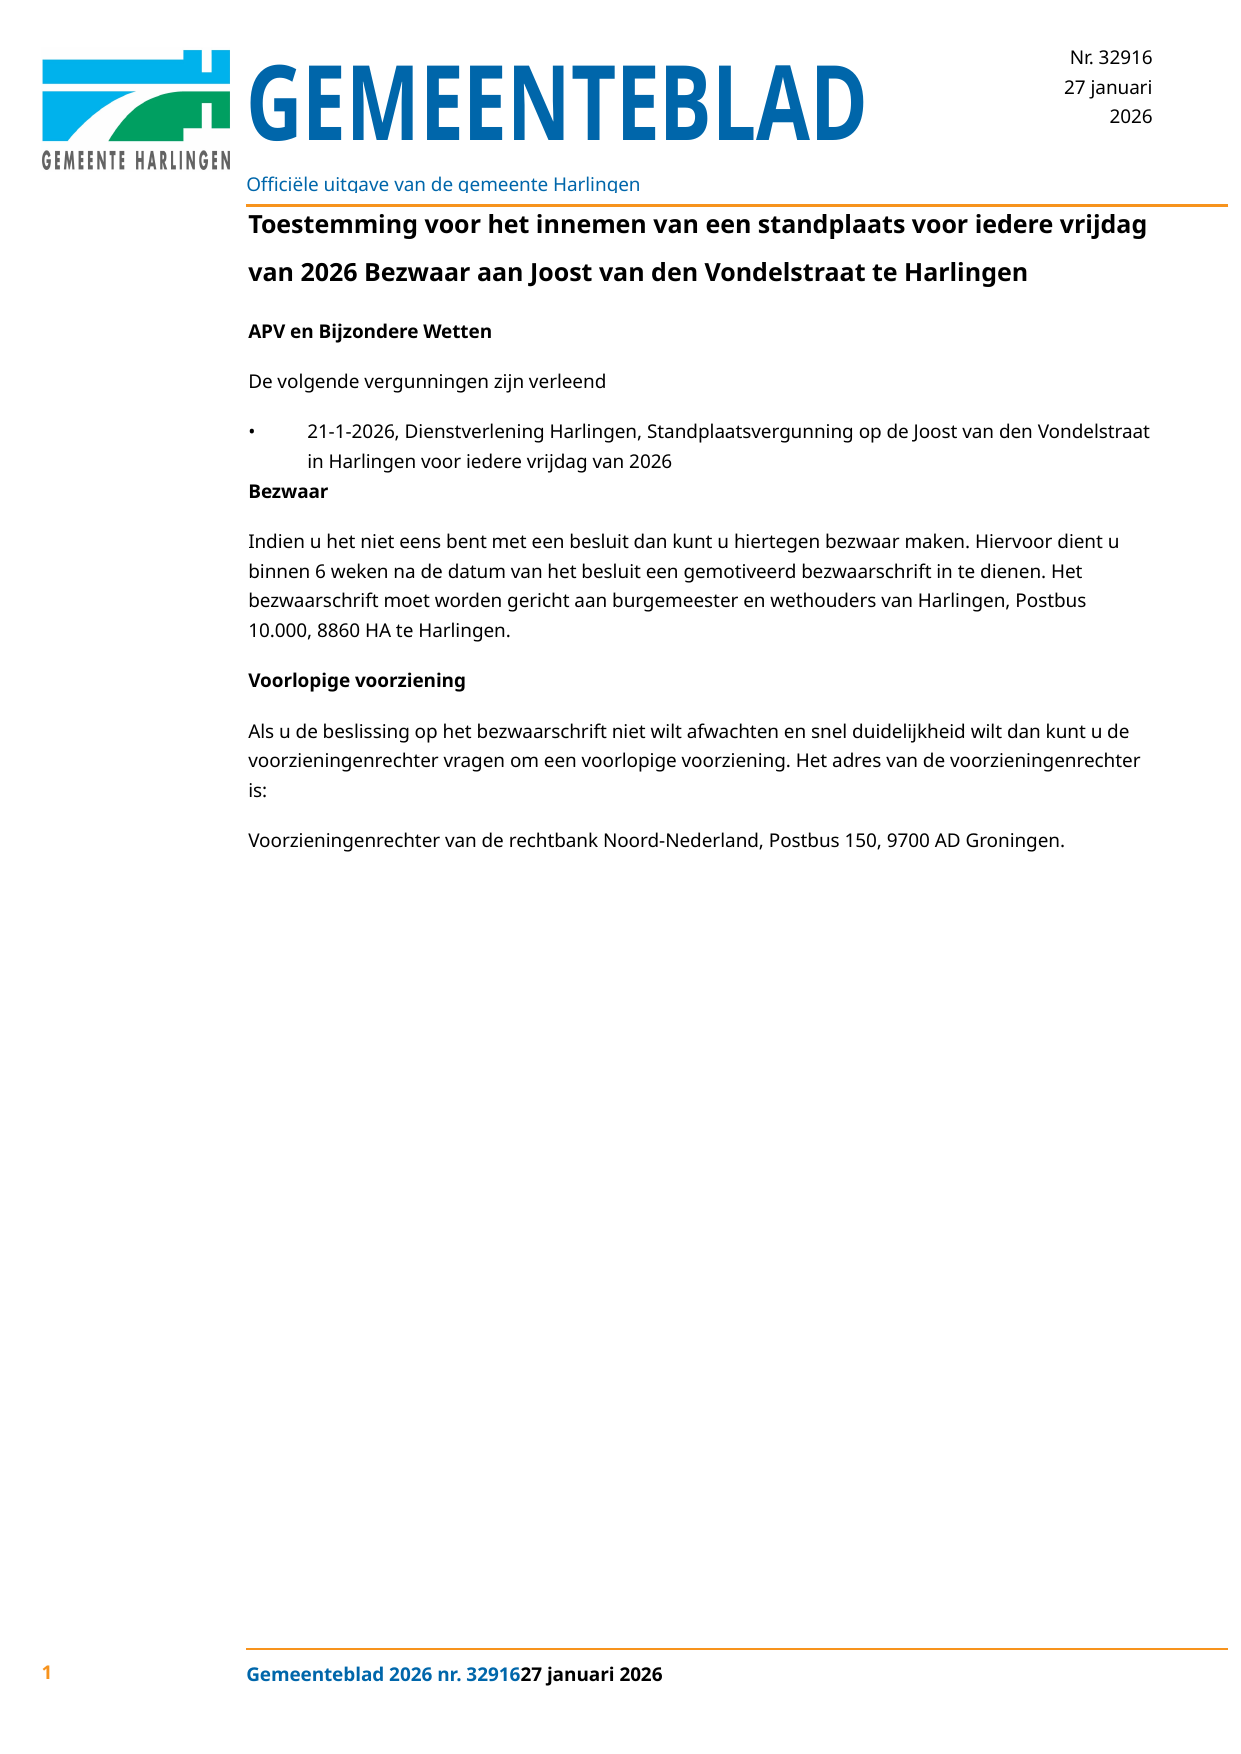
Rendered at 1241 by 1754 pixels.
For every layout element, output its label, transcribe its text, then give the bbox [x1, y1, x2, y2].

text Voorlopige voorziening [248, 667, 1152, 693]
text Toestemming voor het innemen van een standplaats voor iedere vrijdag van 2026 Bezwaar aan Joost van den Vondelstraat te Harlingen [248, 207, 1152, 288]
text Bezwaar [248, 478, 1152, 504]
text APV en Bijzondere Wetten [248, 318, 1152, 344]
text Voorzieningenrechter van de rechtbank Noord-Nederland, Postbus 150, 9700 AD Groningen. [248, 827, 1152, 853]
text De volgende vergunningen zijn verleend [248, 368, 1152, 394]
text Indien u het niet eens bent met een besluit dan kunt u hiertegen bezwaar maken. Hiervoor dient u binnen 6 weken na de datum van het besluit een gemotiveerd bezwaarschrift in te dienen. Het bezwaarschrift moet worden gericht aan burgemeester en wethouders van Harlingen, Postbus 10.000, 8860 HA te Harlingen. [248, 528, 1152, 643]
text Als u de beslissing op het bezwaarschrift niet wilt afwachten en snel duidelijkheid wilt dan kunt u de voorzieningenrechter vragen om een voorlopige voorziening. Het adres van de voorzieningenrechter is: [248, 718, 1152, 803]
picture [41, 47, 231, 172]
list 21-1-2026, Dienstverlening Harlingen, Standplaatsvergunning op de Joost van den Vondelstraat in Harlingen voor iedere vrijdag van 2026 [248, 419, 1152, 474]
